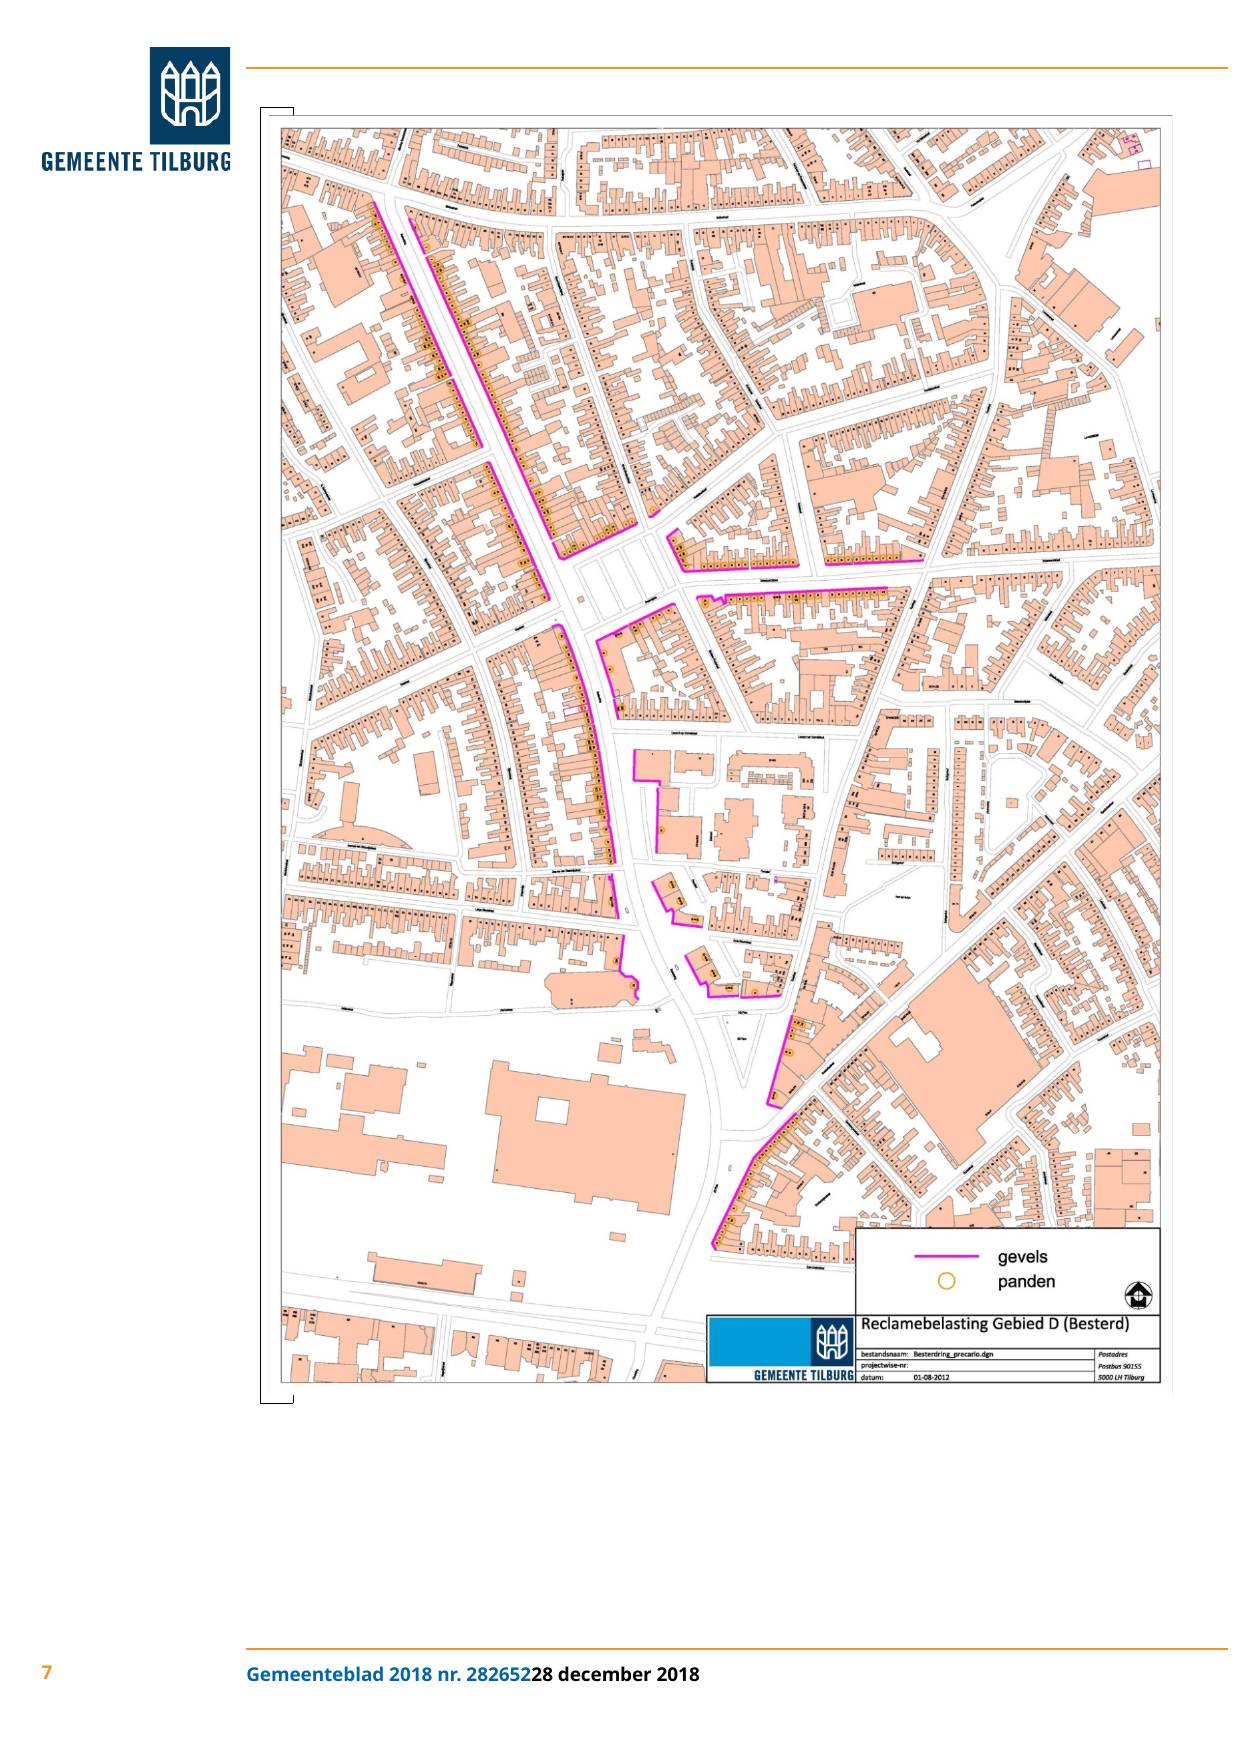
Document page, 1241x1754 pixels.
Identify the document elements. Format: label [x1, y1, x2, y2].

picture [41, 47, 231, 172]
picture [268, 115, 1173, 1395]
